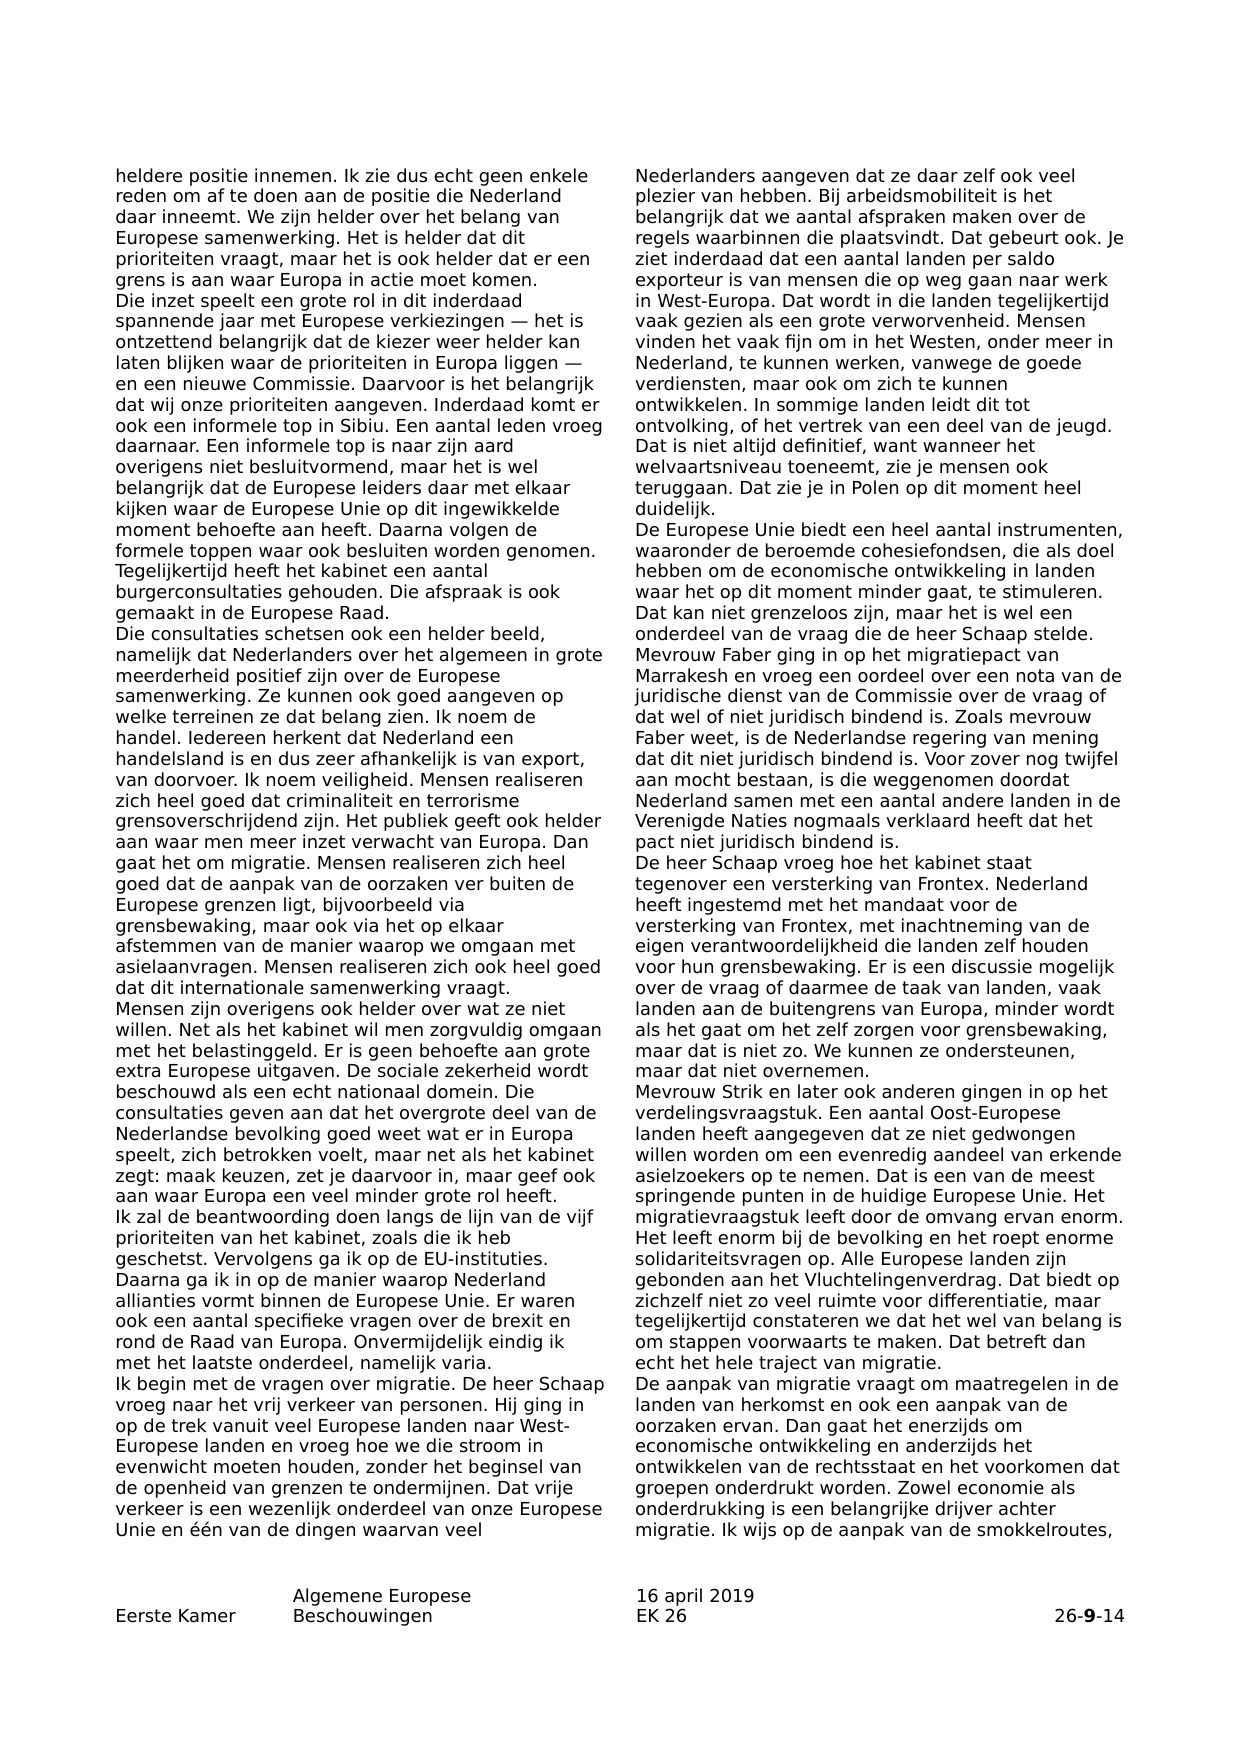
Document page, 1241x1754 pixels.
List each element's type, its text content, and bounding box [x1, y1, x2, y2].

text Ik zal de beantwoording doen langs de lijn van de vijf prioriteiten van het kabinet, zoals die ik heb geschetst. Vervolgens ga ik op de EU-instituties. Daarna ga ik in op de manier waarop Nederland allianties vormt binnen de Europese Unie. Er waren ook een aantal specifieke vragen over de brexit en rond de Raad van Europa. Onvermijdelijk eindig ik met het laatste onderdeel, namelijk varia. [115, 1207, 605, 1374]
text heldere positie innemen. Ik zie dus echt geen enkele reden om af te doen aan de positie die Nederland daar inneemt. We zijn helder over het belang van Europese samenwerking. Het is helder dat dit prioriteiten vraagt, maar het is ook helder dat er een grens is aan waar Europa in actie moet komen. [115, 165, 605, 290]
text Ik begin met de vragen over migratie. De heer Schaap vroeg naar het vrij verkeer van personen. Hij ging in op de trek vanuit veel Europese landen naar West-Europese landen en vroeg hoe we die stroom in evenwicht moeten houden, zonder het beginsel van de openheid van grenzen te ondermijnen. Dat vrije verkeer is een wezenlijk onderdeel van onze Europese Unie en één van de dingen waarvan veel [115, 1374, 605, 1540]
text De Europese Unie biedt een heel aantal instrumenten, waaronder de beroemde cohesiefondsen, die als doel hebben om de economische ontwikkeling in landen waar het op dit moment minder gaat, te stimuleren. Dat kan niet grenzeloos zijn, maar het is wel een onderdeel van de vraag die de heer Schaap stelde. [635, 519, 1125, 644]
text Die inzet speelt een grote rol in dit inderdaad spannende jaar met Europese verkiezingen — het is ontzettend belangrijk dat de kiezer weer helder kan laten blijken waar de prioriteiten in Europa liggen — en een nieuwe Commissie. Daarvoor is het belangrijk dat wij onze prioriteiten aangeven. Inderdaad komt er ook een informele top in Sibiu. Een aantal leden vroeg daarnaar. Een informele top is naar zijn aard overigens niet besluitvormend, maar het is wel belangrijk dat de Europese leiders daar met elkaar kijken waar de Europese Unie op dit ingewikkelde moment behoefte aan heeft. Daarna volgen de formele toppen waar ook besluiten worden genomen. Tegelijkertijd heeft het kabinet een aantal burgerconsultaties gehouden. Die afspraak is ook gemaakt in de Europese Raad. [115, 290, 605, 624]
text De aanpak van migratie vraagt om maatregelen in de landen van herkomst en ook een aanpak van de oorzaken ervan. Dan gaat het enerzijds om economische ontwikkeling en anderzijds het ontwikkelen van de rechtsstaat en het voorkomen dat groepen onderdrukt worden. Zowel economie als onderdrukking is een belangrijke drijver achter migratie. Ik wijs op de aanpak van de smokkelroutes, [635, 1374, 1125, 1540]
text Nederlanders aangeven dat ze daar zelf ook veel plezier van hebben. Bij arbeidsmobiliteit is het belangrijk dat we aantal afspraken maken over de regels waarbinnen die plaatsvindt. Dat gebeurt ook. Je ziet inderdaad dat een aantal landen per saldo exporteur is van mensen die op weg gaan naar werk in West-Europa. Dat wordt in die landen tegelijkertijd vaak gezien als een grote verworvenheid. Mensen vinden het vaak fijn om in het Westen, onder meer in Nederland, te kunnen werken, vanwege de goede verdiensten, maar ook om zich te kunnen ontwikkelen. In sommige landen leidt dit tot ontvolking, of het vertrek van een deel van de jeugd. Dat is niet altijd definitief, want wanneer het welvaartsniveau toeneemt, zie je mensen ook teruggaan. Dat zie je in Polen op dit moment heel duidelijk. [635, 165, 1125, 519]
text De heer Schaap vroeg hoe het kabinet staat tegenover een versterking van Frontex. Nederland heeft ingestemd met het mandaat voor de versterking van Frontex, met inachtneming van de eigen verantwoordelijkheid die landen zelf houden voor hun grensbewaking. Er is een discussie mogelijk over de vraag of daarmee de taak van landen, vaak landen aan de buitengrens van Europa, minder wordt als het gaat om het zelf zorgen voor grensbewaking, maar dat is niet zo. We kunnen ze ondersteunen, maar dat niet overnemen. [635, 853, 1125, 1082]
text Mevrouw Faber ging in op het migratiepact van Marrakesh en vroeg een oordeel over een nota van de juridische dienst van de Commissie over de vraag of dat wel of niet juridisch bindend is. Zoals mevrouw Faber weet, is de Nederlandse regering van mening dat dit niet juridisch bindend is. Voor zover nog twijfel aan mocht bestaan, is die weggenomen doordat Nederland samen met een aantal andere landen in de Verenigde Naties nogmaals verklaard heeft dat het pact niet juridisch bindend is. [635, 644, 1125, 853]
text Mevrouw Strik en later ook anderen gingen in op het verdelingsvraagstuk. Een aantal Oost-Europese landen heeft aangegeven dat ze niet gedwongen willen worden om een evenredig aandeel van erkende asielzoekers op te nemen. Dat is een van de meest springende punten in de huidige Europese Unie. Het migratievraagstuk leeft door de omvang ervan enorm. Het leeft enorm bij de bevolking en het roept enorme solidariteitsvragen op. Alle Europese landen zijn gebonden aan het Vluchtelingenverdrag. Dat biedt op zichzelf niet zo veel ruimte voor differentiatie, maar tegelijkertijd constateren we dat het wel van belang is om stappen voorwaarts te maken. Dat betreft dan echt het hele traject van migratie. [635, 1082, 1125, 1374]
text Mensen zijn overigens ook helder over wat ze niet willen. Net als het kabinet wil men zorgvuldig omgaan met het belastinggeld. Er is geen behoefte aan grote extra Europese uitgaven. De sociale zekerheid wordt beschouwd als een echt nationaal domein. Die consultaties geven aan dat het overgrote deel van de Nederlandse bevolking goed weet wat er in Europa speelt, zich betrokken voelt, maar net als het kabinet zegt: maak keuzen, zet je daarvoor in, maar geef ook aan waar Europa een veel minder grote rol heeft. [115, 999, 605, 1207]
text Die consultaties schetsen ook een helder beeld, namelijk dat Nederlanders over het algemeen in grote meerderheid positief zijn over de Europese samenwerking. Ze kunnen ook goed aangeven op welke terreinen ze dat belang zien. Ik noem de handel. Iedereen herkent dat Nederland een handelsland is en dus zeer afhankelijk is van export, van doorvoer. Ik noem veiligheid. Mensen realiseren zich heel goed dat criminaliteit en terrorisme grensoverschrijdend zijn. Het publiek geeft ook helder aan waar men meer inzet verwacht van Europa. Dan gaat het om migratie. Mensen realiseren zich heel goed dat de aanpak van de oorzaken ver buiten de Europese grenzen ligt, bijvoorbeeld via grensbewaking, maar ook via het op elkaar afstemmen van de manier waarop we omgaan met asielaanvragen. Mensen realiseren zich ook heel goed dat dit internationale samenwerking vraagt. [115, 624, 605, 999]
